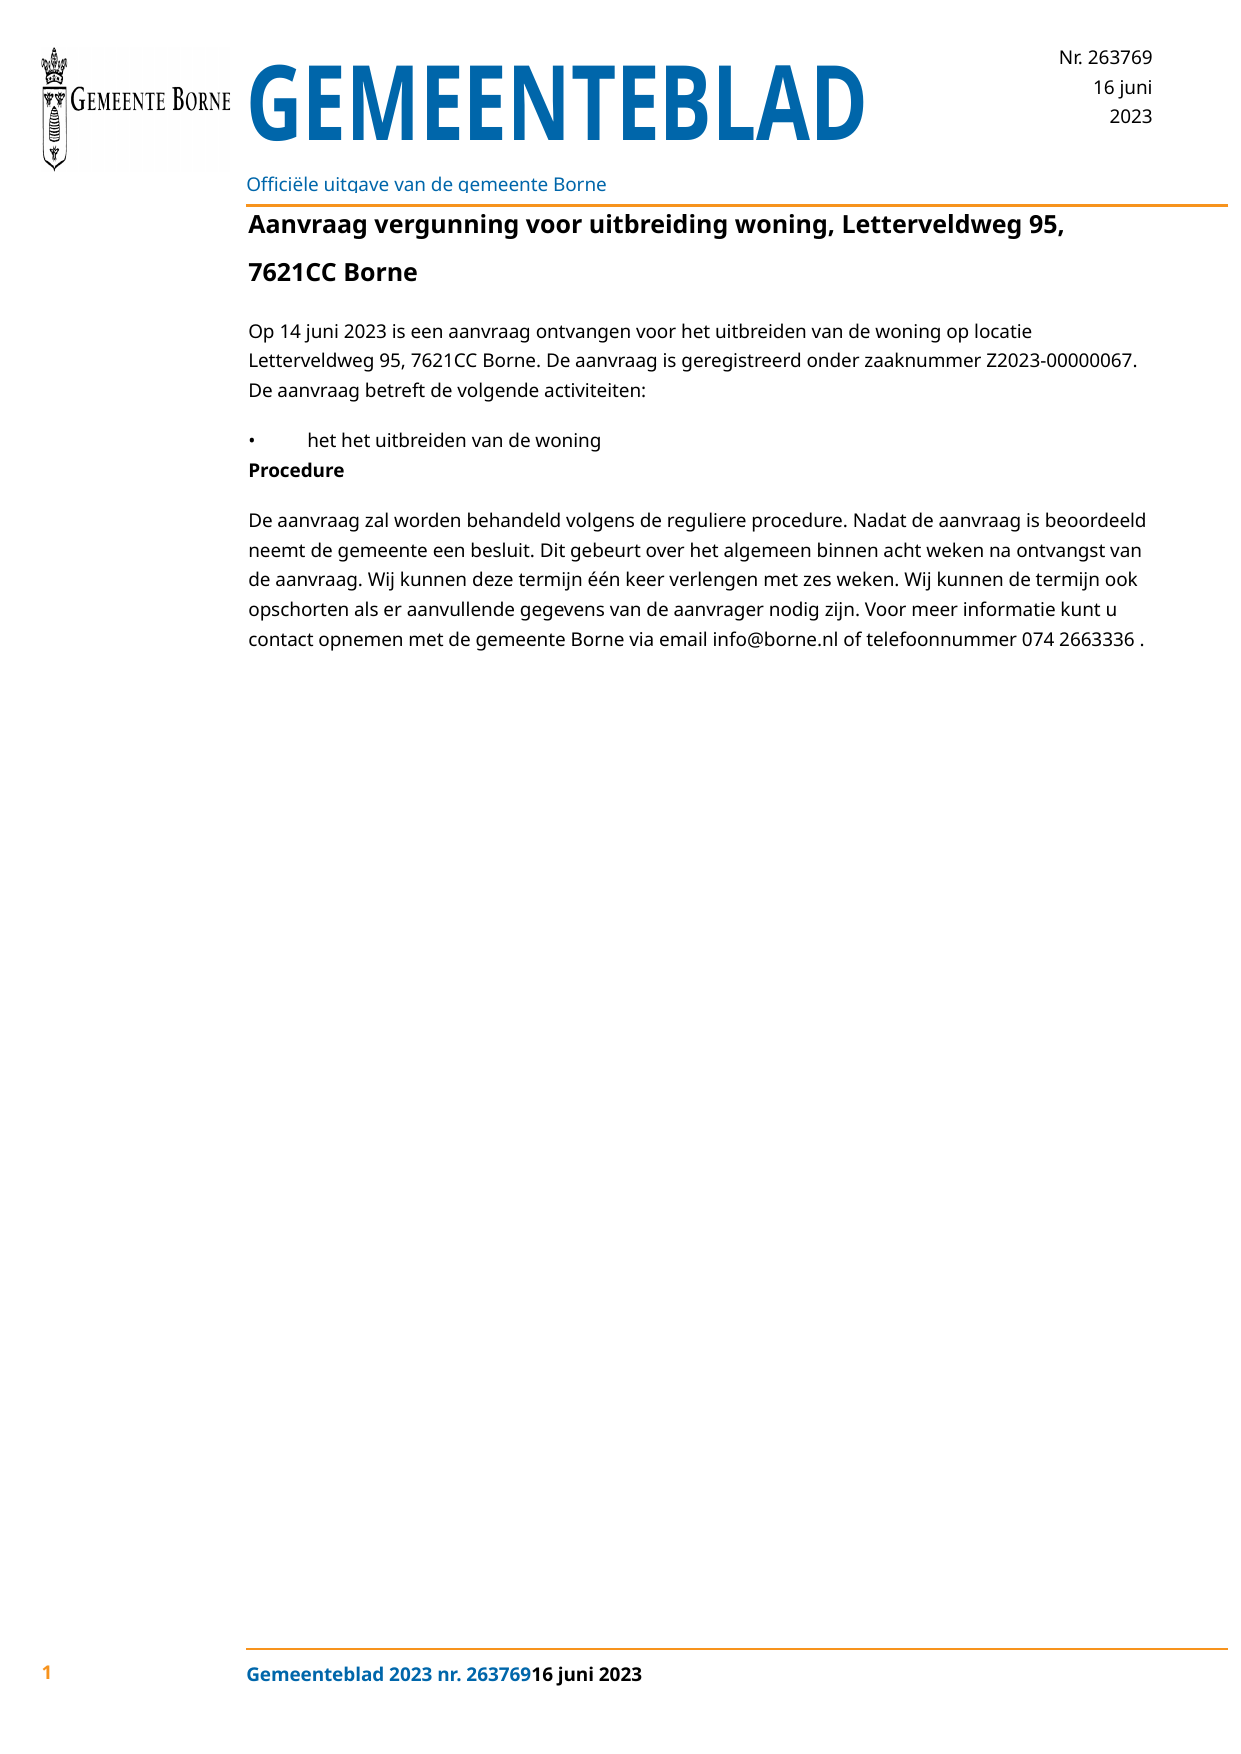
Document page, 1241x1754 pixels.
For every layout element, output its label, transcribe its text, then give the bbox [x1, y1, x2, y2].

text Procedure [248, 457, 1152, 483]
picture [41, 47, 231, 172]
text Aanvraag vergunning voor uitbreiding woning, Letterveldweg 95, 7621CC Borne [248, 207, 1152, 288]
text Op 14 juni 2023 is een aanvraag ontvangen voor het uitbreiden van de woning op locatie Letterveldweg 95, 7621CC Borne. De aanvraag is geregistreerd onder zaaknummer Z2023-00000067. De aanvraag betreft de volgende activiteiten: [248, 318, 1152, 403]
text De aanvraag zal worden behandeld volgens de reguliere procedure. Nadat de aanvraag is beoordeeld neemt de gemeente een besluit. Dit gebeurt over het algemeen binnen acht weken na ontvangst van de aanvraag. Wij kunnen deze termijn één keer verlengen met zes weken. Wij kunnen de termijn ook opschorten als er aanvullende gegevens van de aanvrager nodig zijn. Voor meer informatie kunt u contact opnemen met de gemeente Borne via email info@borne.nl of telefoonnummer 074 2663336 . [248, 507, 1152, 652]
list het het uitbreiden van de woning [248, 427, 1152, 453]
